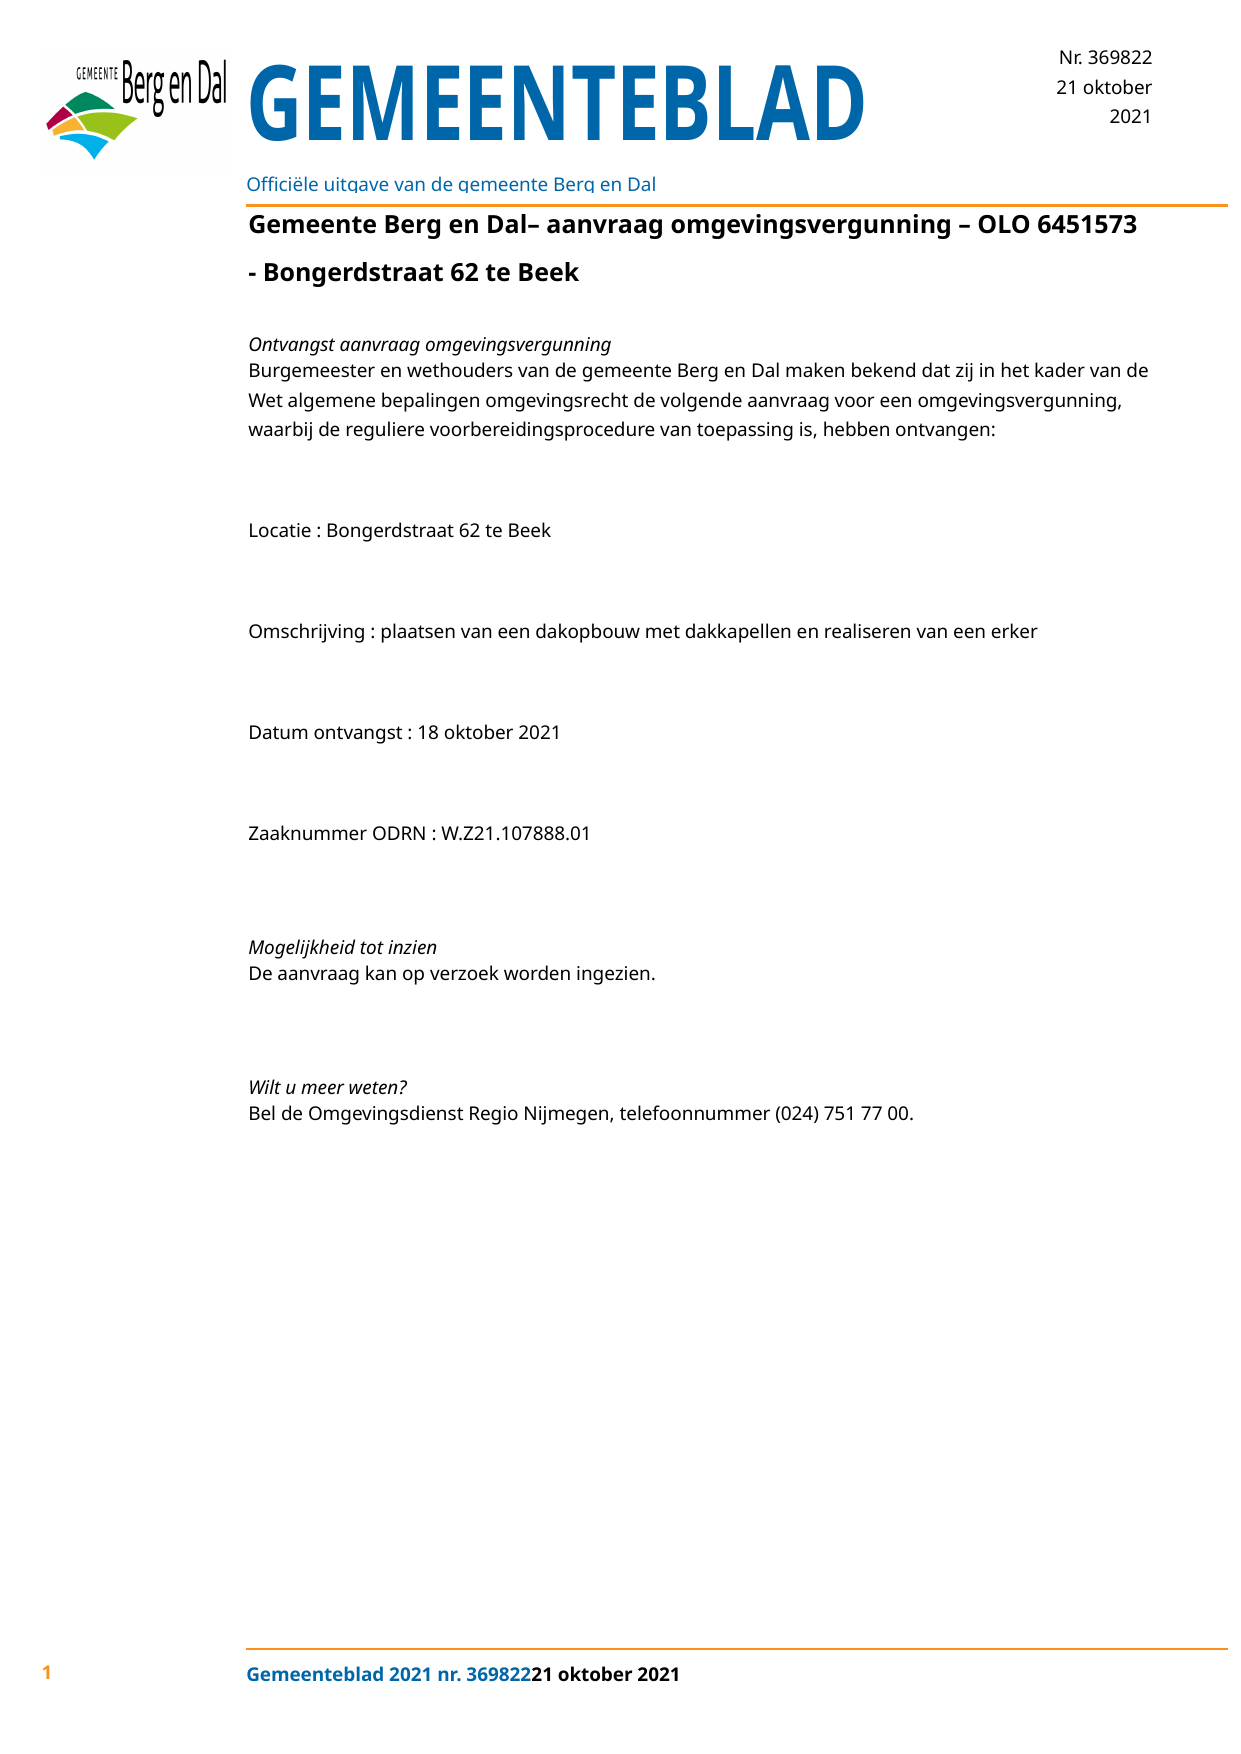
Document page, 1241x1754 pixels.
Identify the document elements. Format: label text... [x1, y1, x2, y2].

text De aanvraag kan op verzoek worden ingezien. [248, 960, 1152, 986]
text Wilt u meer weten? [248, 1074, 1152, 1100]
text Burgemeester en wethouders van de gemeente Berg en Dal maken bekend dat zij in het kader van de Wet algemene bepalingen omgevingsrecht de volgende aanvraag voor een omgevingsvergunning, waarbij de reguliere voorbereidingsprocedure van toepassing is, hebben ontvangen: [248, 357, 1152, 442]
text Locatie : Bongerdstraat 62 te Beek [248, 517, 1152, 543]
text Omschrijving : plaatsen van een dakopbouw met dakkapellen en realiseren van een erker [248, 618, 1152, 644]
text Mogelijkheid tot inzien [248, 934, 1152, 960]
picture [41, 47, 231, 172]
text Zaaknummer ODRN : W.Z21.107888.01 [248, 820, 1152, 845]
text Bel de Omgevingsdienst Regio Nijmegen, telefoonnummer (024) 751 77 00. [248, 1100, 1152, 1126]
text Ontvangst aanvraag omgevingsvergunning [248, 331, 1152, 357]
text Gemeente Berg en Dal– aanvraag omgevingsvergunning – OLO 6451573 - Bongerdstraat 62 te Beek [248, 207, 1152, 288]
text Datum ontvangst : 18 oktober 2021 [248, 719, 1152, 744]
